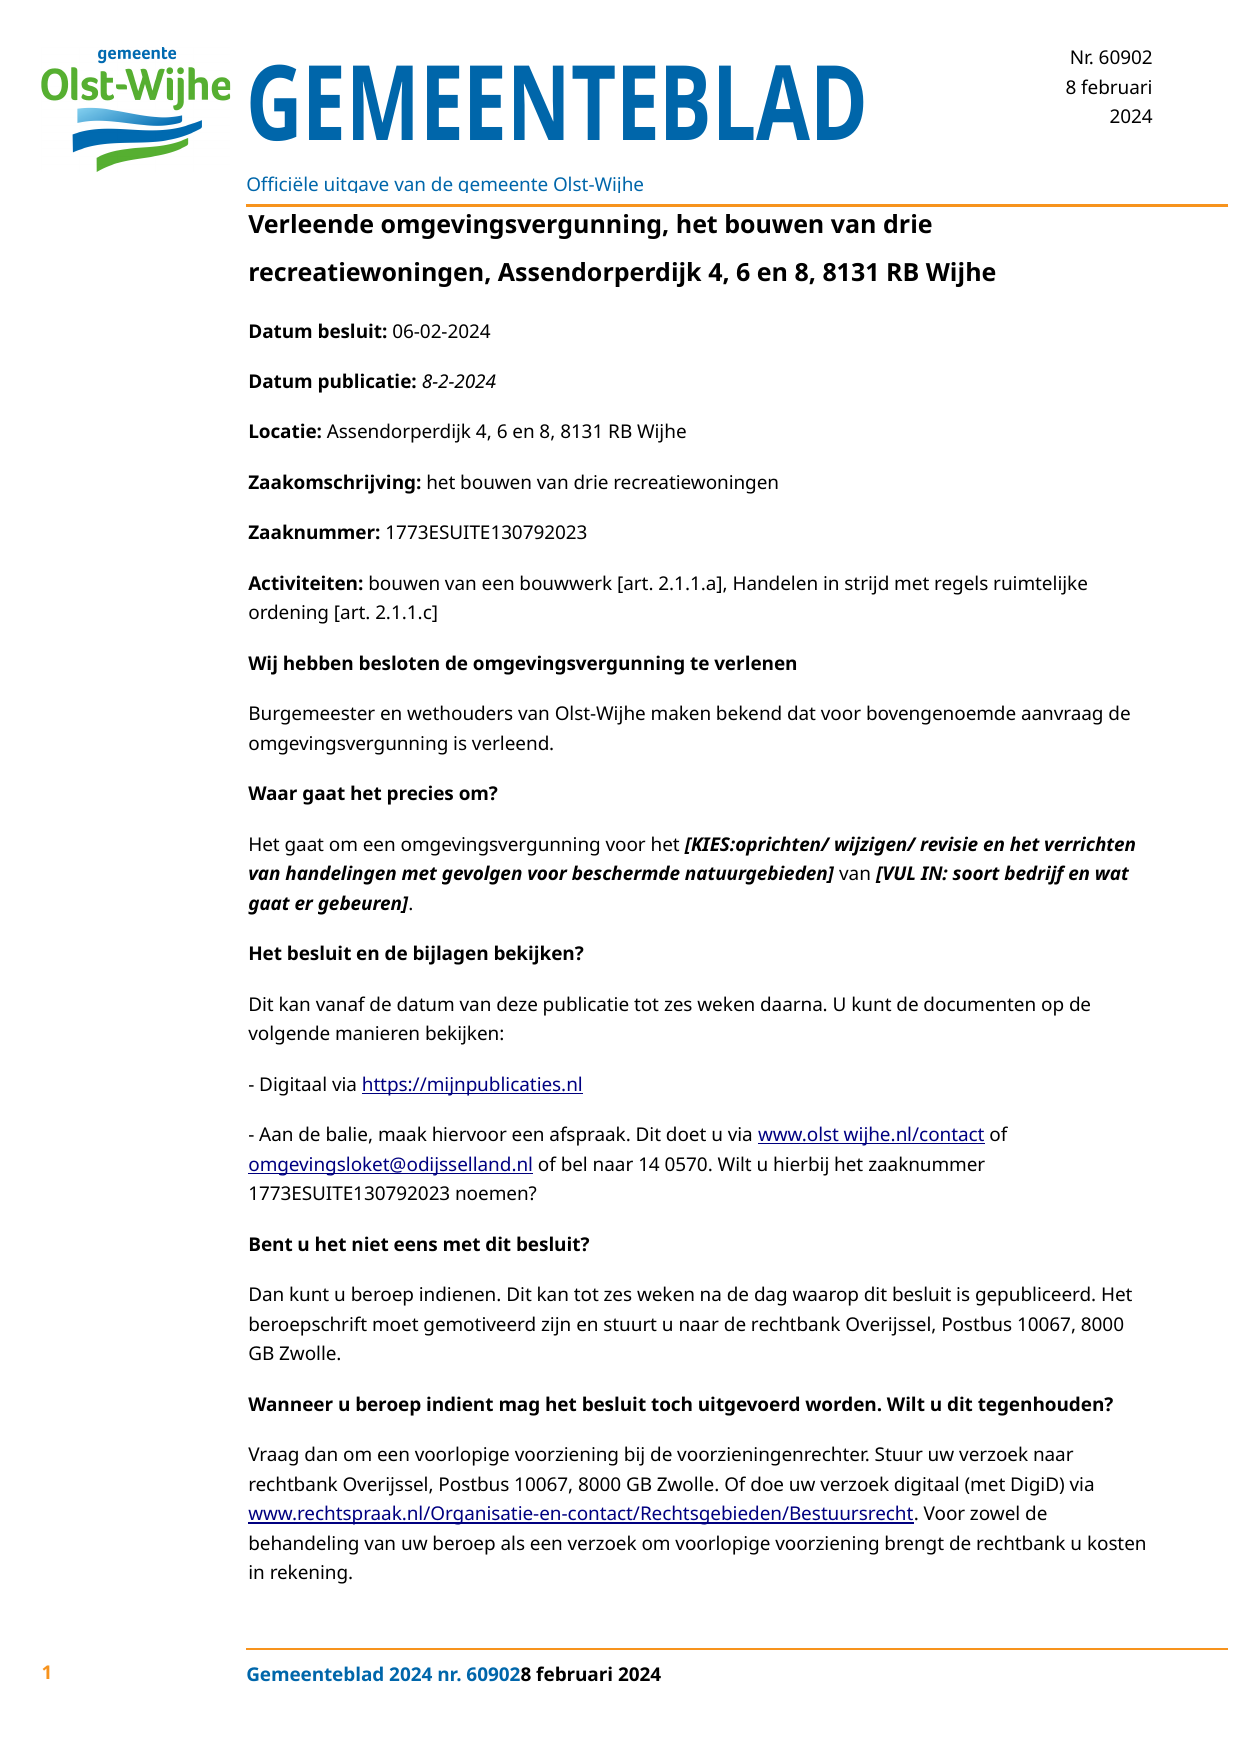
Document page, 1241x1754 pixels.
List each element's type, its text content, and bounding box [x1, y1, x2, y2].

text - Digitaal via https://mijnpublicaties.nl [248, 1071, 1152, 1097]
text Verleende omgevingsvergunning, het bouwen van drie recreatiewoningen, Assendorperdijk 4, 6 en 8, 8131 RB Wijhe [248, 207, 1152, 288]
text Zaakomschrijving: het bouwen van drie recreatiewoningen [248, 469, 1152, 495]
text - Aan de balie, maak hiervoor een afspraak. Dit doet u via www.olst wijhe.nl/contact of omgevingsloket@odijsselland.nl of bel naar 14 0570. Wilt u hierbij het zaaknummer 1773ESUITE130792023 noemen? [248, 1121, 1152, 1206]
text Datum publicatie: 8-2-2024 [248, 368, 1152, 394]
text Locatie: Assendorperdijk 4, 6 en 8, 8131 RB Wijhe [248, 419, 1152, 444]
text Wij hebben besloten de omgevingsvergunning te verlenen [248, 650, 1152, 676]
text Bent u het niet eens met dit besluit? [248, 1231, 1152, 1257]
text Waar gaat het precies om? [248, 780, 1152, 806]
text Dan kunt u beroep indienen. Dit kan tot zes weken na de dag waarop dit besluit is gepubliceerd. Het beroepschrift moet gemotiveerd zijn en stuurt u naar de rechtbank Overijssel, Postbus 10067, 8000 GB Zwolle. [248, 1281, 1152, 1366]
text Het gaat om een omgevingsvergunning voor het [KIES:oprichten/ wijzigen/ revisie en het verrichten van handelingen met gevolgen voor beschermde natuurgebieden] van [VUL IN: soort bedrijf en wat gaat er gebeuren]. [248, 831, 1152, 916]
text Het besluit en de bijlagen bekijken? [248, 940, 1152, 966]
text Datum besluit: 06-02-2024 [248, 318, 1152, 344]
text Zaaknummer: 1773ESUITE130792023 [248, 519, 1152, 545]
picture [41, 47, 231, 172]
text Burgemeester en wethouders van Olst-Wijhe maken bekend dat voor bovengenoemde aanvraag de omgevingsvergunning is verleend. [248, 700, 1152, 756]
text Wanneer u beroep indient mag het besluit toch uitgevoerd worden. Wilt u dit tegenhouden? [248, 1391, 1152, 1417]
text Activiteiten: bouwen van een bouwwerk [art. 2.1.1.a], Handelen in strijd met regels ruimtelijke ordening [art. 2.1.1.c] [248, 570, 1152, 625]
text Vraag dan om een voorlopige voorziening bij de voorzieningenrechter. Stuur uw verzoek naar rechtbank Overijssel, Postbus 10067, 8000 GB Zwolle. Of doe uw verzoek digitaal (met DigiD) via www.rechtspraak.nl/Organisatie-en-contact/Rechtsgebieden/Bestuursrecht. Voor zowel de behandeling van uw beroep als een verzoek om voorlopige voorziening brengt de rechtbank u kosten in rekening. [248, 1441, 1152, 1585]
text Dit kan vanaf de datum van deze publicatie tot zes weken daarna. U kunt de documenten op de volgende manieren bekijken: [248, 991, 1152, 1046]
